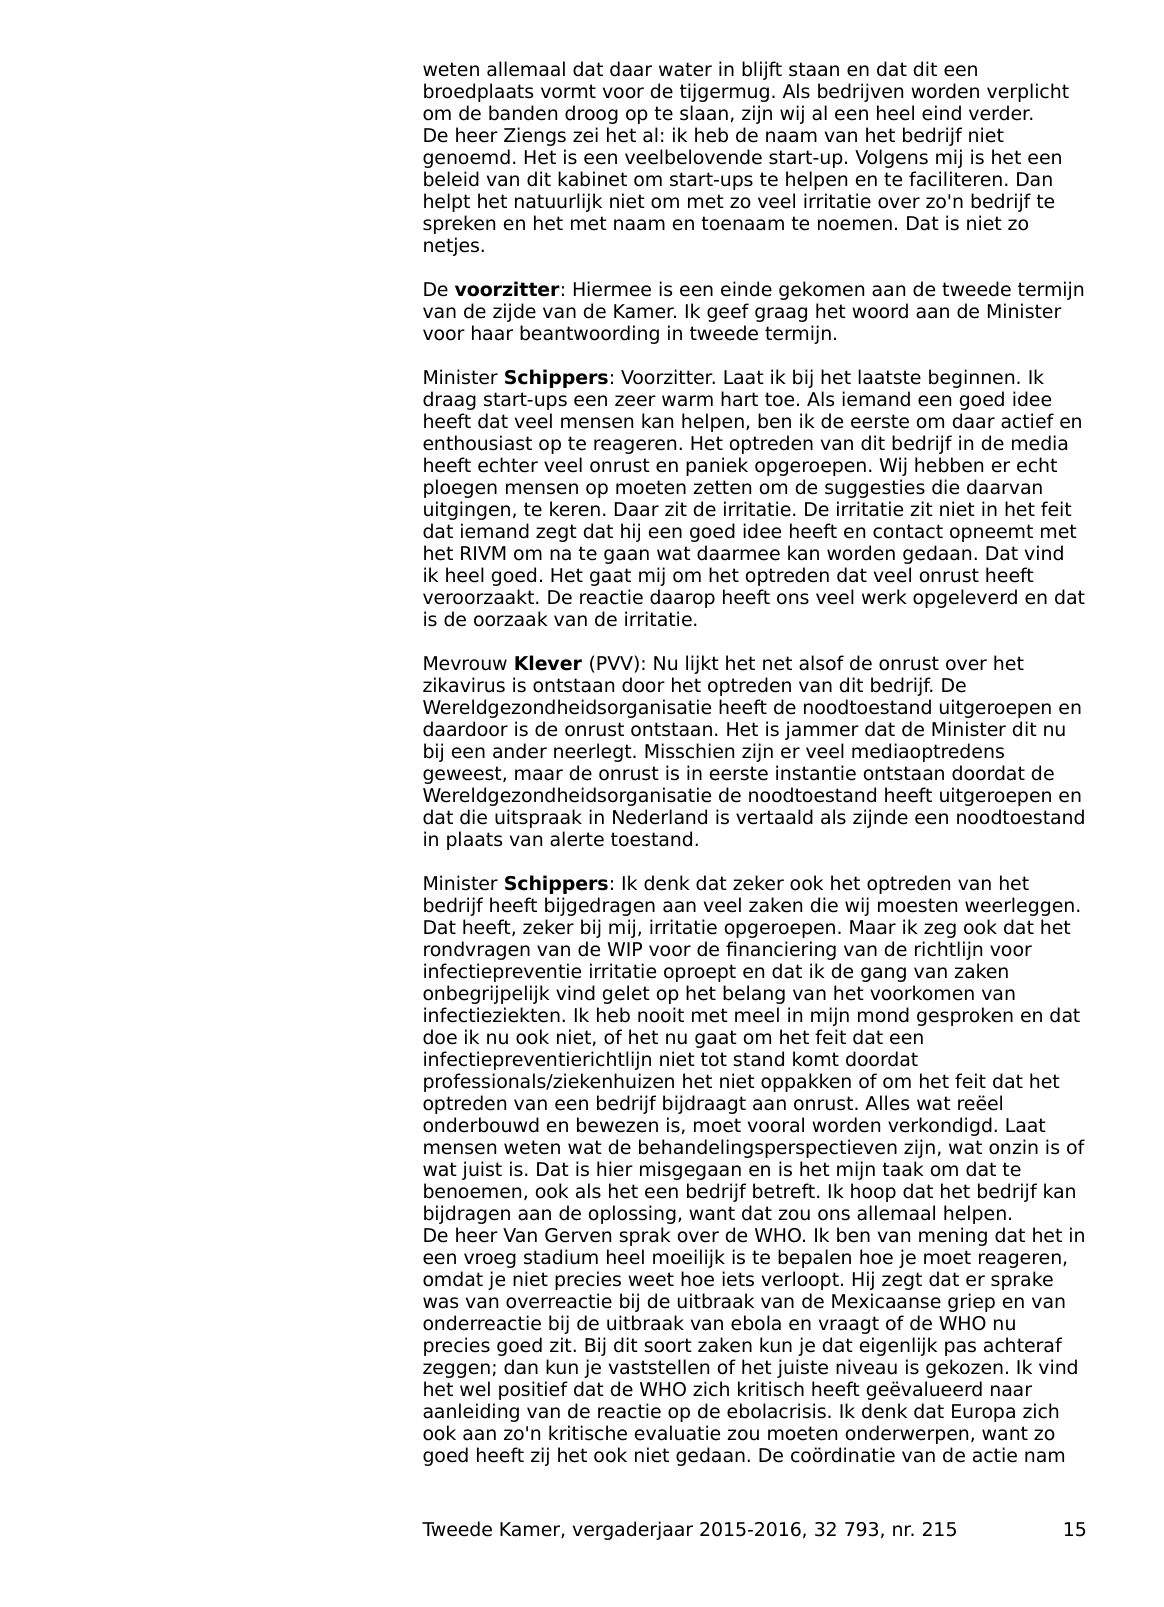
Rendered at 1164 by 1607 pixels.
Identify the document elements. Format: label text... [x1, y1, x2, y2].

text Minister Schippers: Ik denk dat zeker ook het optreden van het bedrijf heeft bijgedragen aan veel zaken die wij moesten weerleggen. Dat heeft, zeker bij mij, irritatie opgeroepen. Maar ik zeg ook dat het rondvragen van de WIP voor de financiering van de richtlijn voor infectiepreventie irritatie oproept en dat ik de gang van zaken onbegrijpelijk vind gelet op het belang van het voorkomen van infectieziekten. Ik heb nooit met meel in mijn mond gesproken en dat doe ik nu ook niet, of het nu gaat om het feit dat een infectiepreventierichtlijn niet tot stand komt doordat professionals/ziekenhuizen het niet oppakken of om het feit dat het optreden van een bedrijf bijdraagt aan onrust. Alles wat reëel onderbouwd en bewezen is, moet vooral worden verkondigd. Laat mensen weten wat de behandelingsperspectieven zijn, wat onzin is of wat juist is. Dat is hier misgegaan en is het mijn taak om dat te benoemen, ook als het een bedrijf betreft. Ik hoop dat het bedrijf kan bijdragen aan de oplossing, want dat zou ons allemaal helpen. [422, 873, 1087, 1225]
text Minister Schippers: Voorzitter. Laat ik bij het laatste beginnen. Ik draag start-ups een zeer warm hart toe. Als iemand een goed idee heeft dat veel mensen kan helpen, ben ik de eerste om daar actief en enthousiast op te reageren. Het optreden van dit bedrijf in de media heeft echter veel onrust en paniek opgeroepen. Wij hebben er echt ploegen mensen op moeten zetten om de suggesties die daarvan uitgingen, te keren. Daar zit de irritatie. De irritatie zit niet in het feit dat iemand zegt dat hij een goed idee heeft en contact opneemt met het RIVM om na te gaan wat daarmee kan worden gedaan. Dat vind ik heel goed. Het gaat mij om het optreden dat veel onrust heeft veroorzaakt. De reactie daarop heeft ons veel werk opgeleverd en dat is de oorzaak van de irritatie. [422, 367, 1087, 631]
text De heer Ziengs zei het al: ik heb de naam van het bedrijf niet genoemd. Het is een veelbelovende start-up. Volgens mij is het een beleid van dit kabinet om start-ups te helpen en te faciliteren. Dan helpt het natuurlijk niet om met zo veel irritatie over zo'n bedrijf te spreken en het met naam en toenaam te noemen. Dat is niet zo netjes. [422, 125, 1087, 257]
text De heer Van Gerven sprak over de WHO. Ik ben van mening dat het in een vroeg stadium heel moeilijk is te bepalen hoe je moet reageren, omdat je niet precies weet hoe iets verloopt. Hij zegt dat er sprake was van overreactie bij de uitbraak van de Mexicaanse griep en van onderreactie bij de uitbraak van ebola en vraagt of de WHO nu precies goed zit. Bij dit soort zaken kun je dat eigenlijk pas achteraf zeggen; dan kun je vaststellen of het juiste niveau is gekozen. Ik vind het wel positief dat de WHO zich kritisch heeft geëvalueerd naar aanleiding van de reactie op de ebolacrisis. Ik denk dat Europa zich ook aan zo'n kritische evaluatie zou moeten onderwerpen, want zo goed heeft zij het ook niet gedaan. De coördinatie van de actie nam [422, 1225, 1087, 1467]
text weten allemaal dat daar water in blijft staan en dat dit een broedplaats vormt voor de tijgermug. Als bedrijven worden verplicht om de banden droog op te slaan, zijn wij al een heel eind verder. [422, 59, 1087, 125]
text Mevrouw Klever (PVV): Nu lijkt het net alsof de onrust over het zikavirus is ontstaan door het optreden van dit bedrijf. De Wereldgezondheidsorganisatie heeft de noodtoestand uitgeroepen en daardoor is de onrust ontstaan. Het is jammer dat de Minister dit nu bij een ander neerlegt. Misschien zijn er veel mediaoptredens geweest, maar de onrust is in eerste instantie ontstaan doordat de Wereldgezondheidsorganisatie de noodtoestand heeft uitgeroepen en dat die uitspraak in Nederland is vertaald als zijnde een noodtoestand in plaats van alerte toestand. [422, 653, 1087, 851]
text De voorzitter: Hiermee is een einde gekomen aan de tweede termijn van de zijde van de Kamer. Ik geef graag het woord aan de Minister voor haar beantwoording in tweede termijn. [422, 279, 1087, 345]
